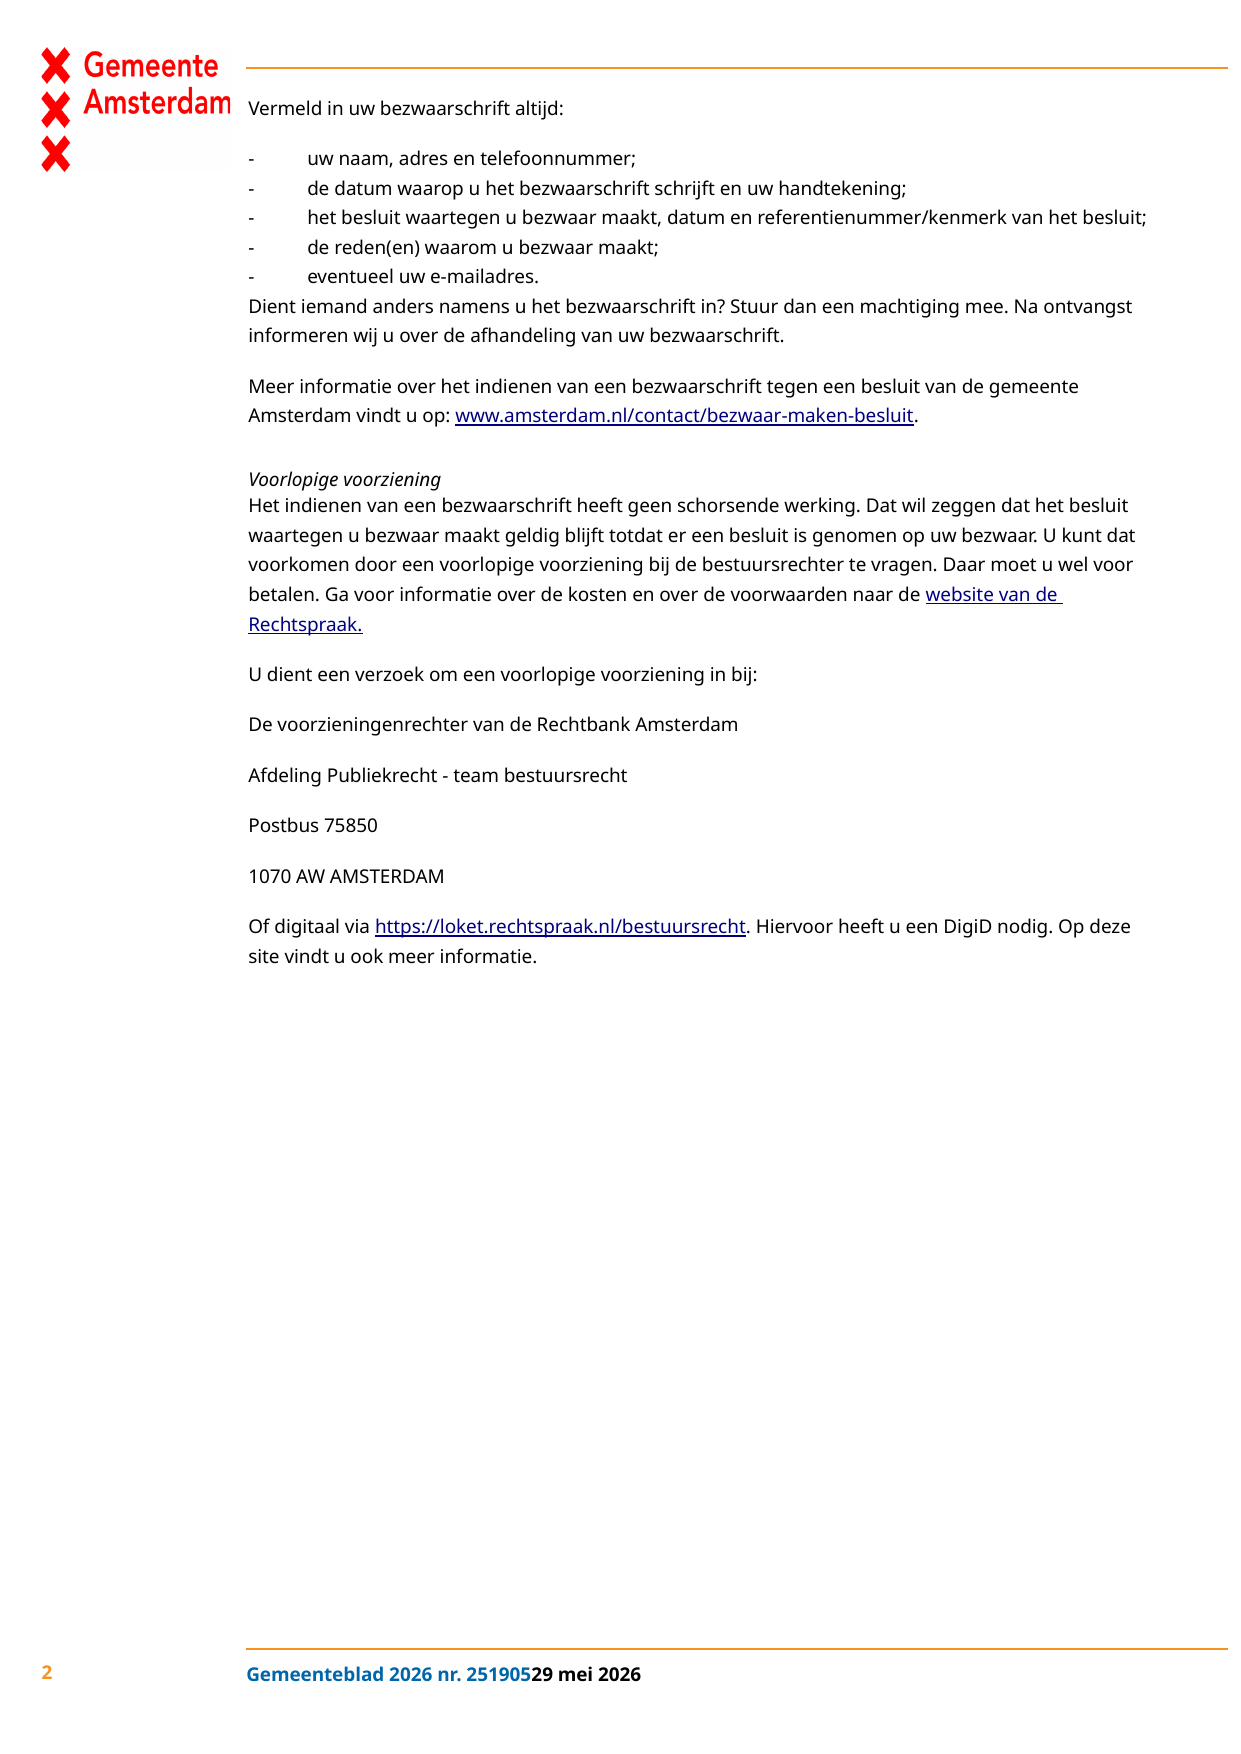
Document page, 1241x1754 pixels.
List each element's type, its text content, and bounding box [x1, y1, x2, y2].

text Dient iemand anders namens u het bezwaarschrift in? Stuur dan een machtiging mee. Na ontvangst informeren wij u over de afhandeling van uw bezwaarschrift. [248, 293, 1152, 348]
text De voorzieningenrechter van de Rechtbank Amsterdam [248, 712, 1152, 737]
text U dient een verzoek om een voorlopige voorziening in bij: [248, 661, 1152, 687]
list het besluit waartegen u bezwaar maakt, datum en referentienummer/kenmerk van het besluit; [248, 204, 1152, 230]
list de reden(en) waarom u bezwaar maakt; [248, 234, 1152, 260]
list uw naam, adres en telefoonnummer; [248, 145, 1152, 171]
text Het indienen van een bezwaarschrift heeft geen schorsende werking. Dat wil zeggen dat het besluit waartegen u bezwaar maakt geldig blijft totdat er een besluit is genomen op uw bezwaar. U kunt dat voorkomen door een voorlopige voorziening bij de bestuursrechter te vragen. Daar moet u wel voor betalen. Ga voor informatie over de kosten en over de voorwaarden naar de website van de Rechtspraak. [248, 492, 1152, 636]
text Of digitaal via https://loket.rechtspraak.nl/bestuursrecht. Hiervoor heeft u een DigiD nodig. Op deze site vindt u ook meer informatie. [248, 913, 1152, 968]
picture [41, 47, 231, 172]
text Vermeld in uw bezwaarschrift altijd: [248, 95, 1152, 121]
text Postbus 75850 [248, 812, 1152, 838]
list de datum waarop u het bezwaarschrift schrijft en uw handtekening; [248, 175, 1152, 201]
text Voorlopige voorziening [248, 467, 1152, 492]
text Meer informatie over het indienen van een bezwaarschrift tegen een besluit van de gemeente Amsterdam vindt u op: www.amsterdam.nl/contact/bezwaar-maken-besluit. [248, 373, 1152, 428]
list eventueel uw e-mailadres. [248, 263, 1152, 289]
text 1070 AW AMSTERDAM [248, 863, 1152, 888]
text Afdeling Publiekrecht - team bestuursrecht [248, 762, 1152, 788]
